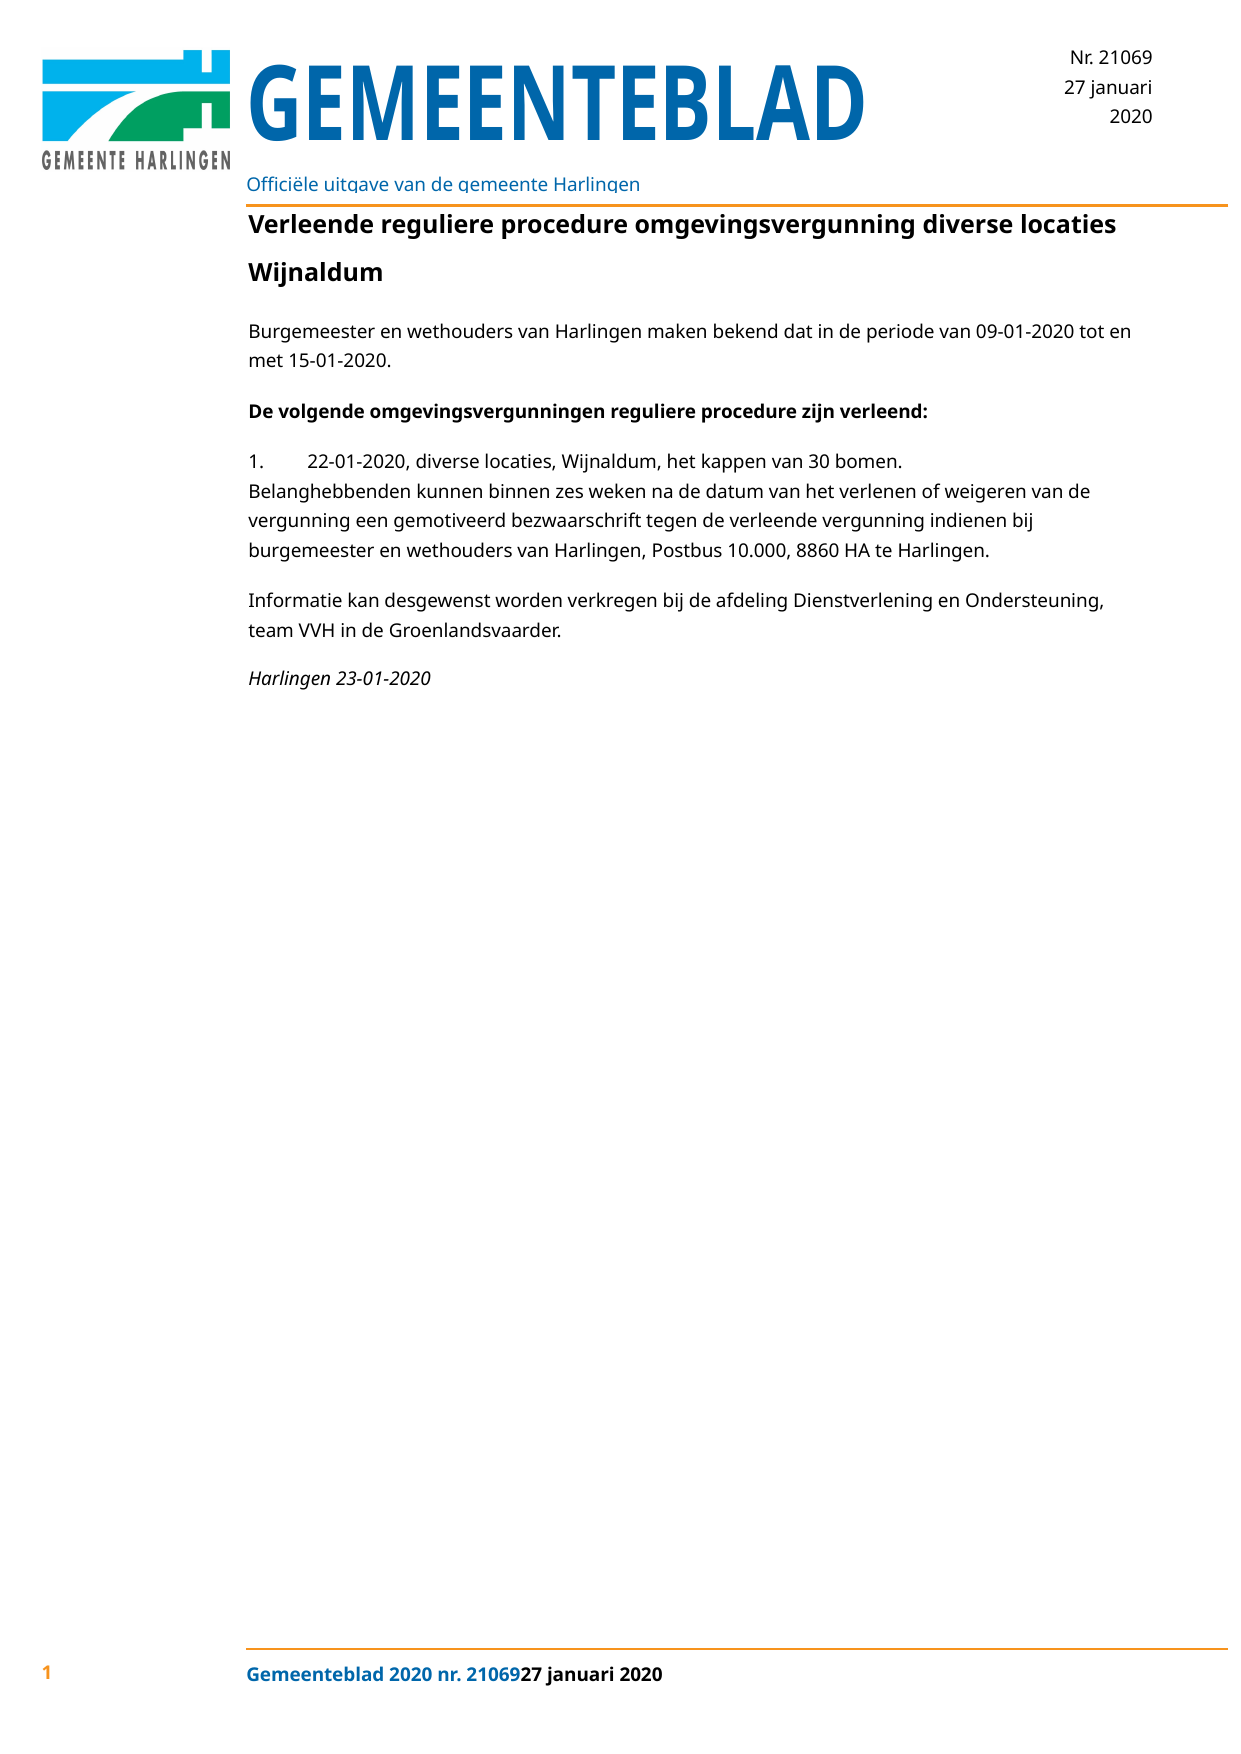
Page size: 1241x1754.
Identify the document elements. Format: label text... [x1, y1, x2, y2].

text Burgemeester en wethouders van Harlingen maken bekend dat in de periode van 09-01-2020 tot en met 15-01-2020. [248, 318, 1152, 373]
text Belanghebbenden kunnen binnen zes weken na de datum van het verlenen of weigeren van de vergunning een gemotiveerd bezwaarschrift tegen de verleende vergunning indienen bij burgemeester en wethouders van Harlingen, Postbus 10.000, 8860 HA te Harlingen. [248, 478, 1152, 563]
picture [41, 47, 231, 172]
text Verleende reguliere procedure omgevingsvergunning diverse locaties Wijnaldum [248, 207, 1152, 288]
text Harlingen 23-01-2020 [248, 665, 1152, 691]
list 22-01-2020, diverse locaties, Wijnaldum, het kappen van 30 bomen. [248, 448, 1152, 474]
text De volgende omgevingsvergunningen reguliere procedure zijn verleend: [248, 398, 1152, 424]
text Informatie kan desgewenst worden verkregen bij de afdeling Dienstverlening en Ondersteuning, team VVH in de Groenlandsvaarder. [248, 587, 1152, 643]
